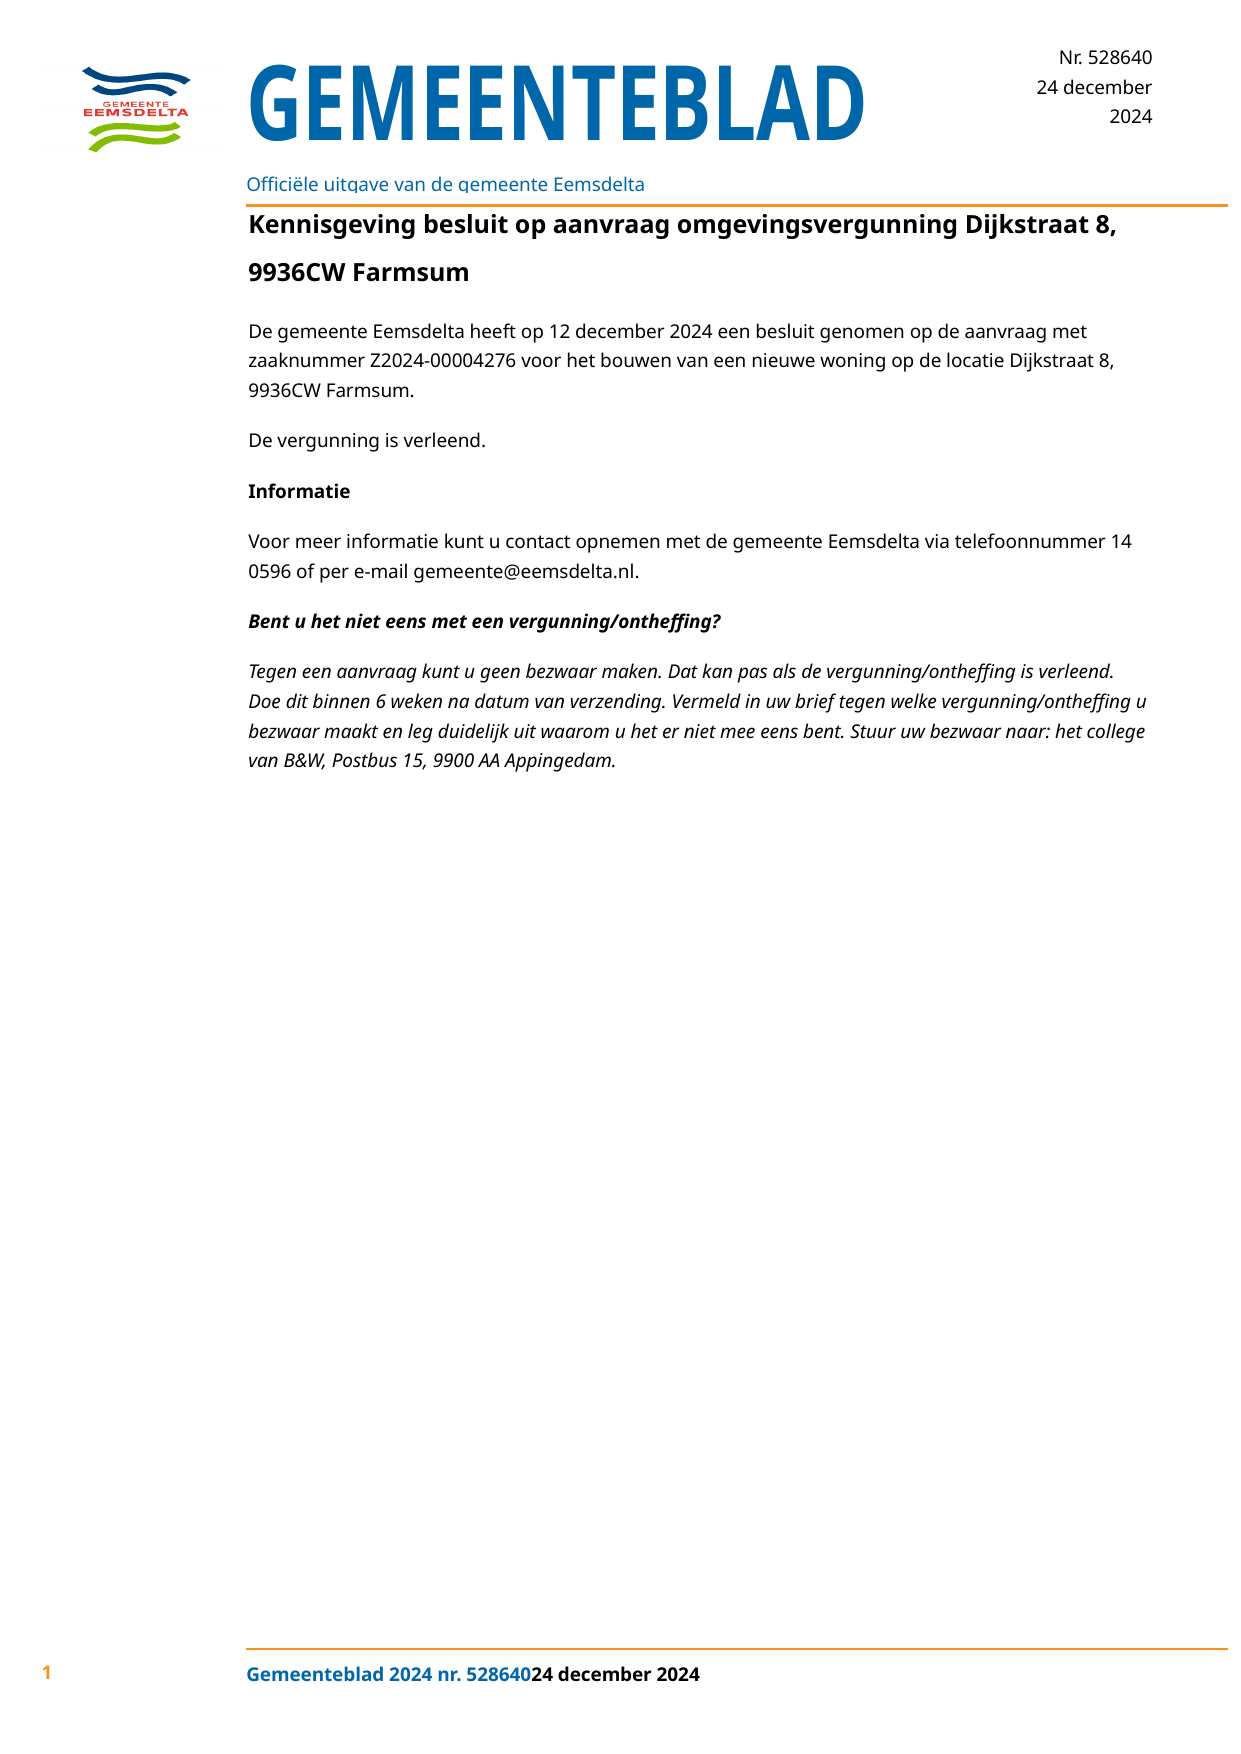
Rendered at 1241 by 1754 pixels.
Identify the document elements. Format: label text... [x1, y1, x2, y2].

text Informatie [248, 478, 1152, 504]
text Kennisgeving besluit op aanvraag omgevingsvergunning Dijkstraat 8, 9936CW Farmsum [248, 207, 1152, 288]
text Tegen een aanvraag kunt u geen bezwaar maken. Dat kan pas als de vergunning/ontheffing is verleend. Doe dit binnen 6 weken na datum van verzending. Vermeld in uw brief tegen welke vergunning/ontheffing u bezwaar maakt en leg duidelijk uit waarom u het er niet mee eens bent. Stuur uw bezwaar naar: het college van B&W, Postbus 15, 9900 AA Appingedam. [248, 659, 1152, 773]
text De vergunning is verleend. [248, 427, 1152, 453]
text Voor meer informatie kunt u contact opnemen met de gemeente Eemsdelta via telefoonnummer 14 0596 of per e-mail gemeente@eemsdelta.nl. [248, 528, 1152, 584]
picture [41, 47, 231, 172]
text De gemeente Eemsdelta heeft op 12 december 2024 een besluit genomen op de aanvraag met zaaknummer Z2024-00004276 voor het bouwen van een nieuwe woning op de locatie Dijkstraat 8, 9936CW Farmsum. [248, 318, 1152, 403]
text Bent u het niet eens met een vergunning/ontheffing? [248, 608, 1152, 634]
